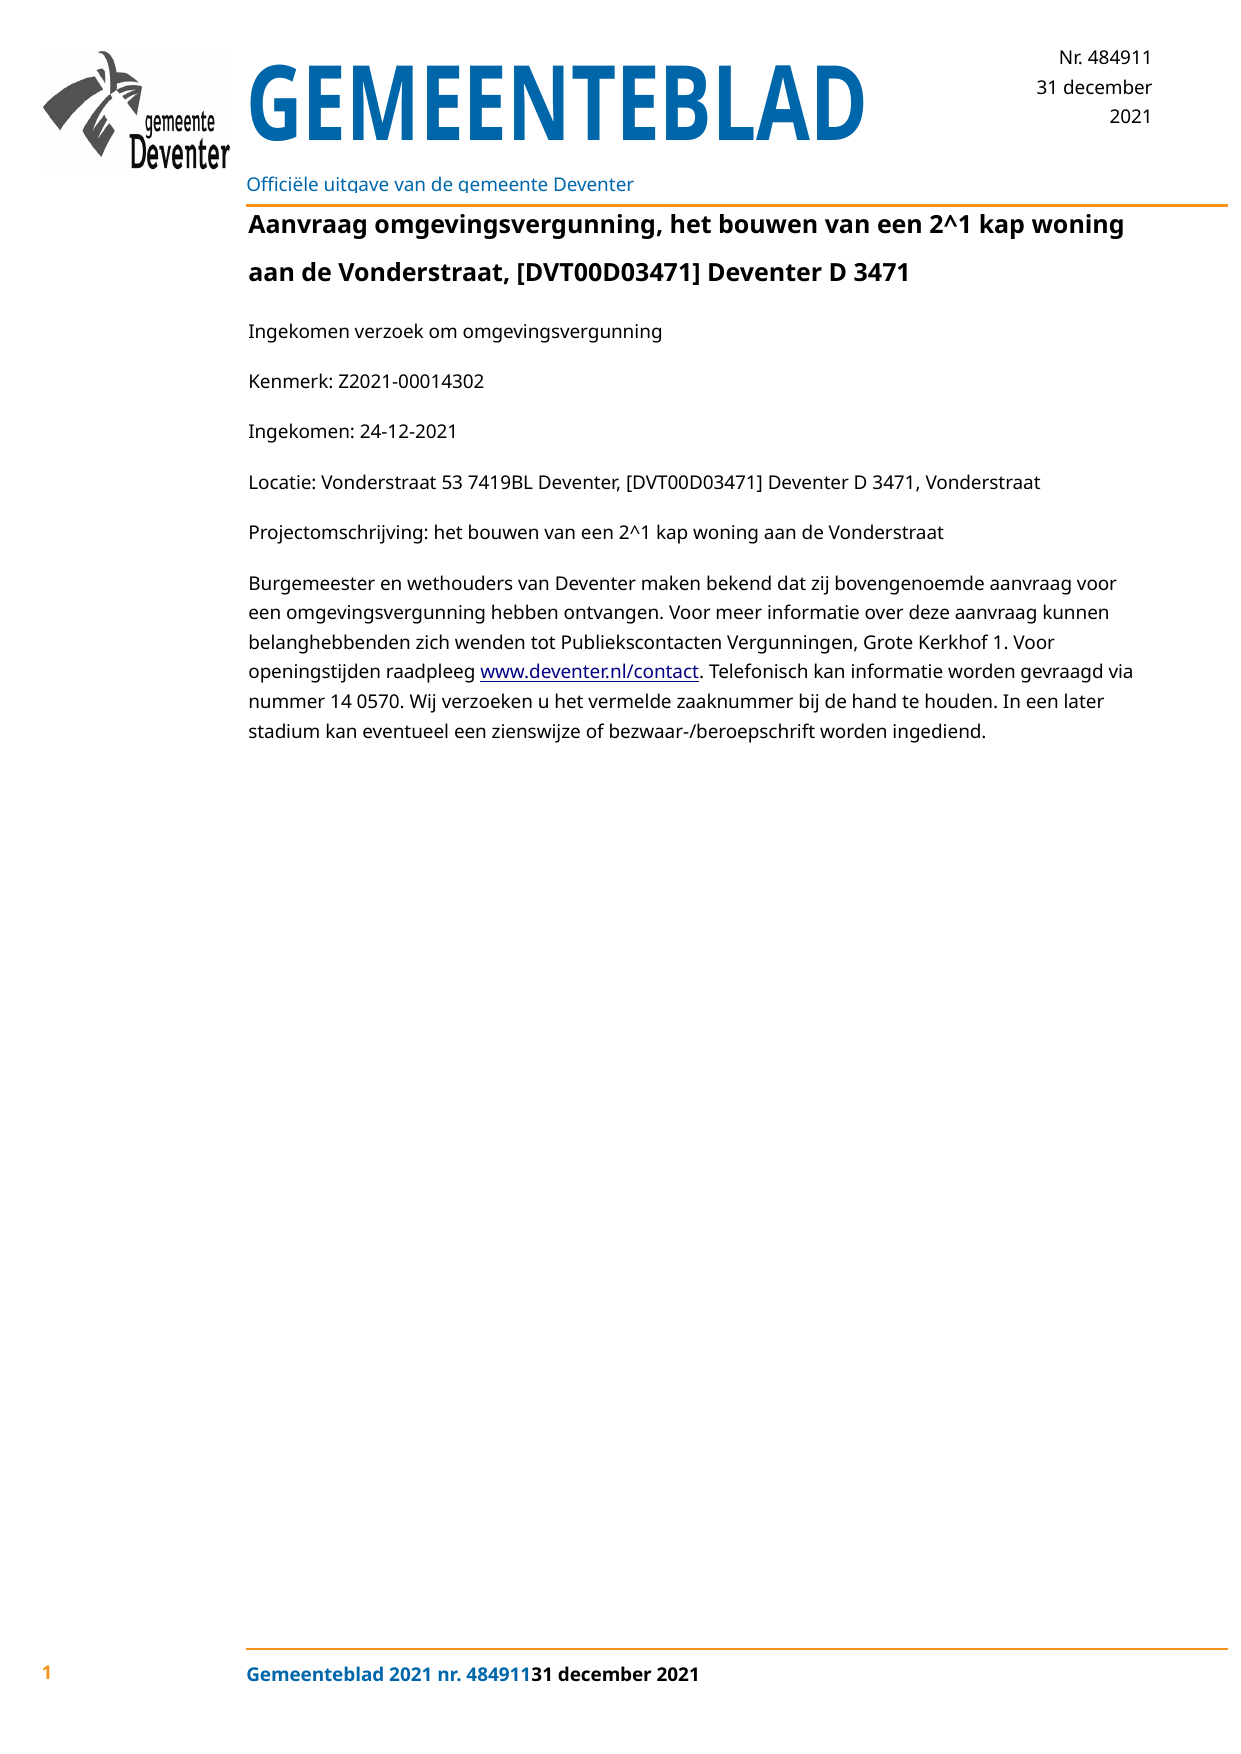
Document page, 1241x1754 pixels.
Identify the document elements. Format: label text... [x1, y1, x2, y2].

text Projectomschrijving: het bouwen van een 2^1 kap woning aan de Vonderstraat [248, 519, 1152, 545]
text Kenmerk: Z2021-00014302 [248, 368, 1152, 394]
text Ingekomen: 24-12-2021 [248, 419, 1152, 444]
text Locatie: Vonderstraat 53 7419BL Deventer, [DVT00D03471] Deventer D 3471, Vonderstraat [248, 469, 1152, 495]
picture [41, 47, 231, 172]
text Burgemeester en wethouders van Deventer maken bekend dat zij bovengenoemde aanvraag voor een omgevingsvergunning hebben ontvangen. Voor meer informatie over deze aanvraag kunnen belanghebbenden zich wenden tot Publiekscontacten Vergunningen, Grote Kerkhof 1. Voor openingstijden raadpleeg www.deventer.nl/contact. Telefonisch kan informatie worden gevraagd via nummer 14 0570. Wij verzoeken u het vermelde zaaknummer bij de hand te houden. In een later stadium kan eventueel een zienswijze of bezwaar-/beroepschrift worden ingediend. [248, 570, 1152, 744]
text Ingekomen verzoek om omgevingsvergunning [248, 318, 1152, 344]
text Aanvraag omgevingsvergunning, het bouwen van een 2^1 kap woning aan de Vonderstraat, [DVT00D03471] Deventer D 3471 [248, 207, 1152, 288]
